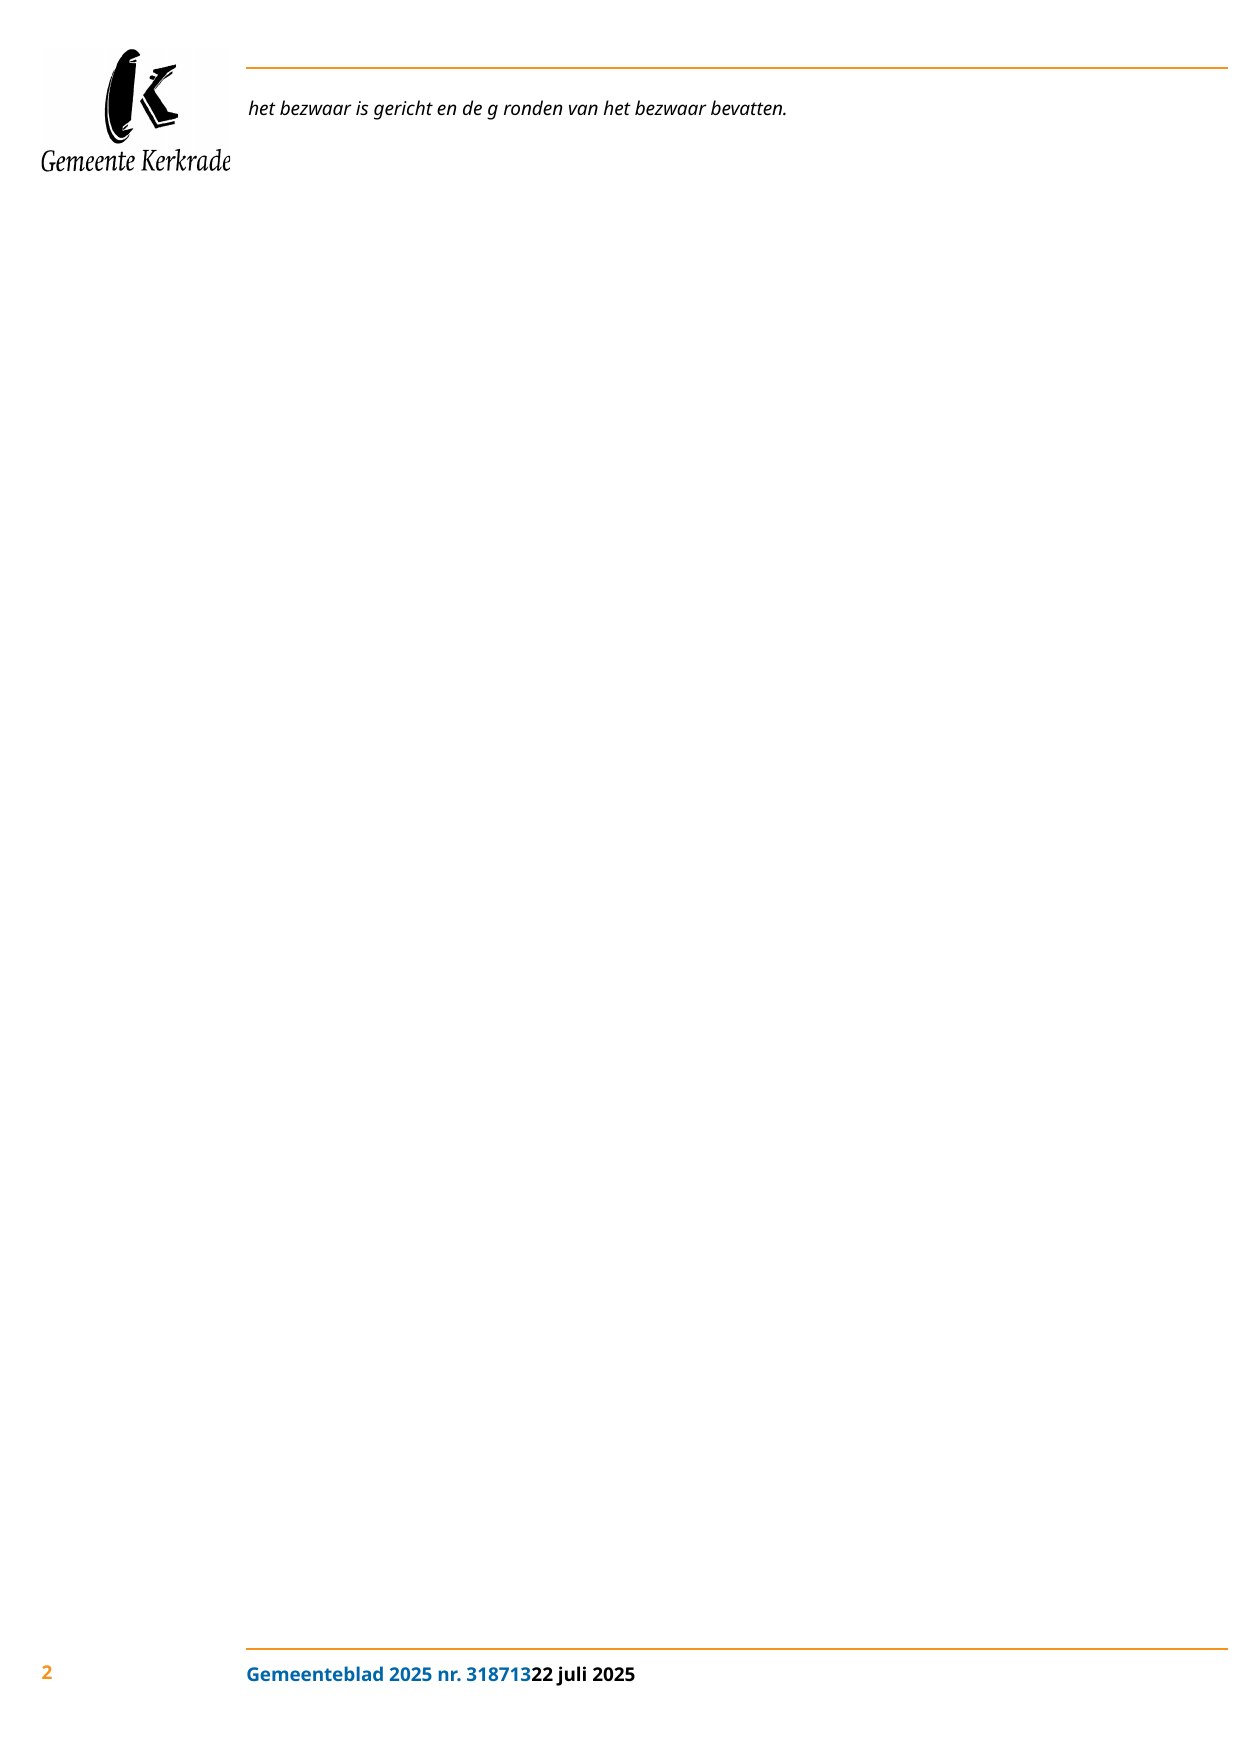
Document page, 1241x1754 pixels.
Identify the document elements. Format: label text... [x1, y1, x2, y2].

picture [41, 47, 231, 172]
text het bezwaar is gericht en de g ronden van het bezwaar bevatten. [248, 95, 1152, 121]
